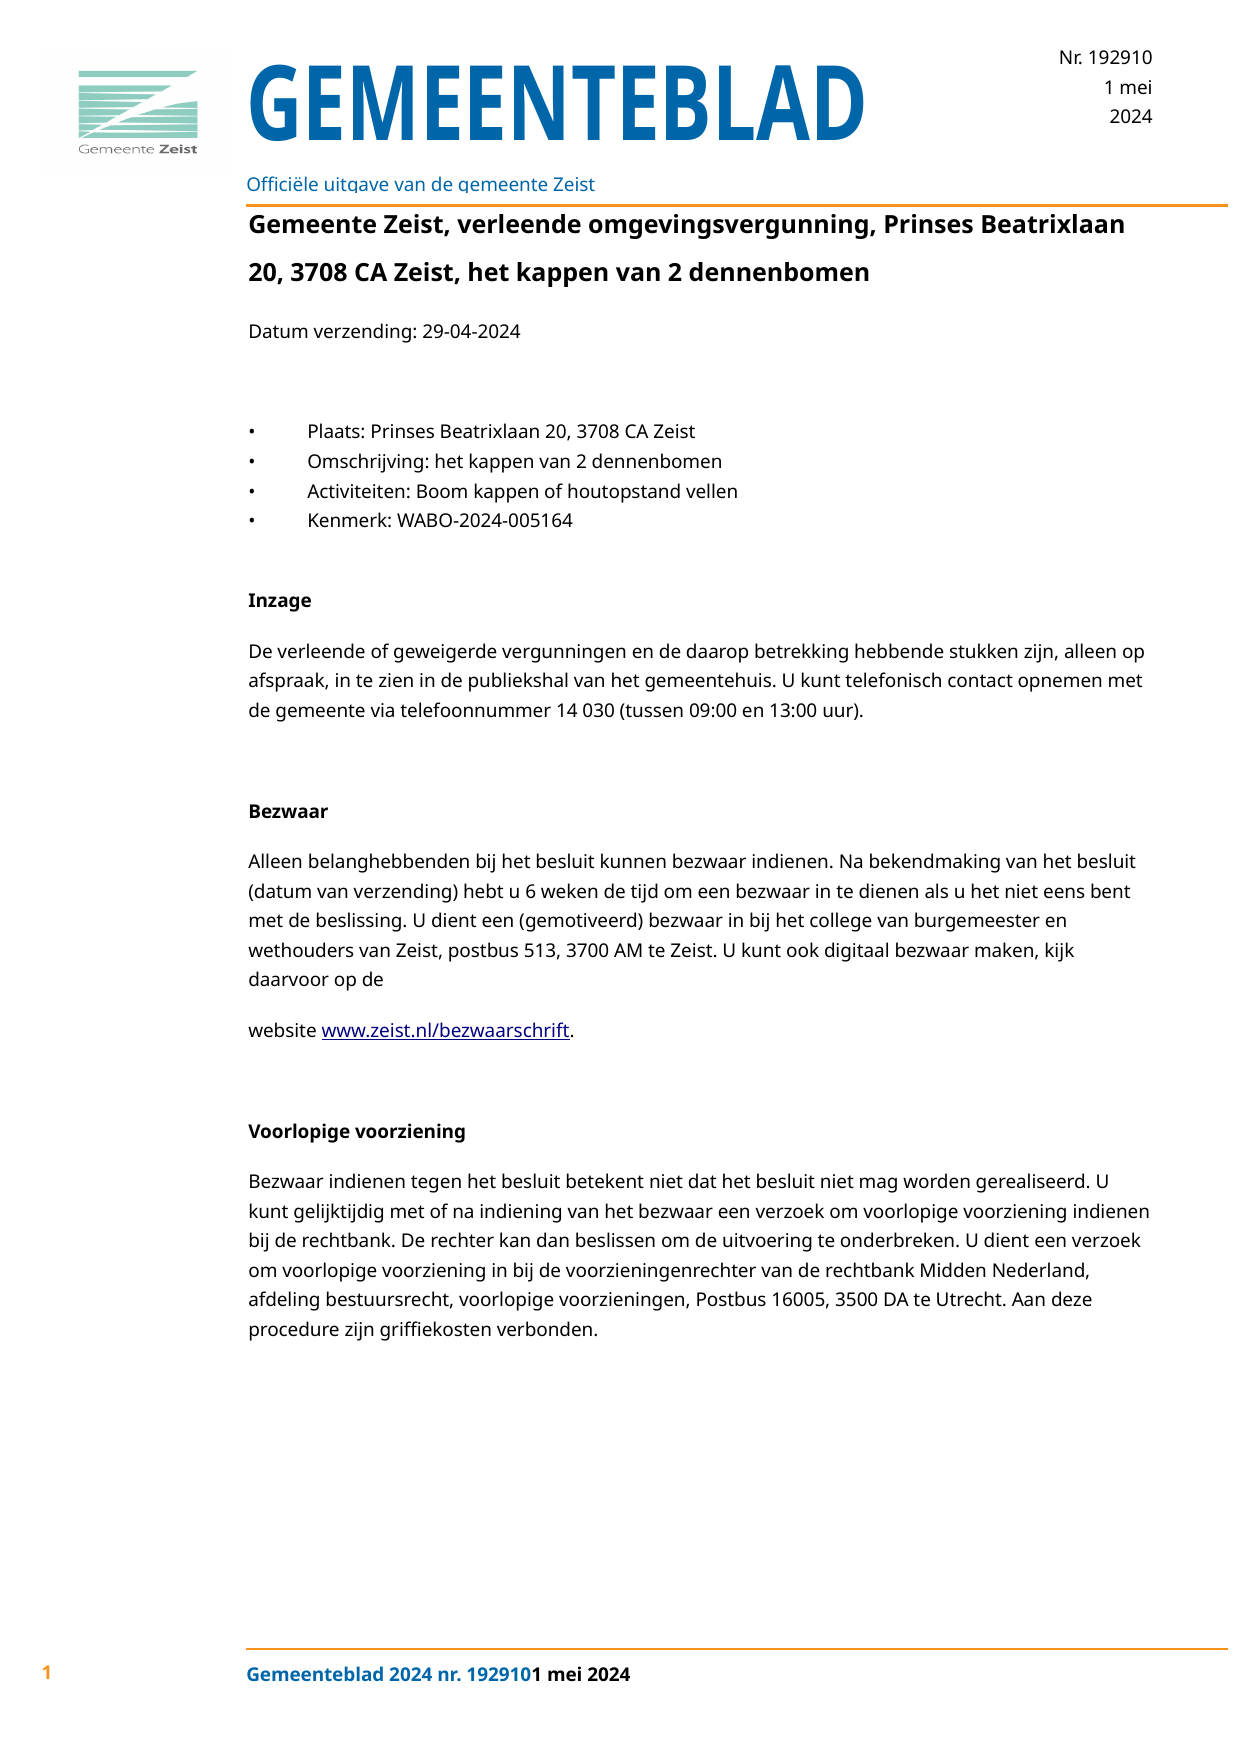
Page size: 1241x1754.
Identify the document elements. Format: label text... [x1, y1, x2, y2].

list Activiteiten: Boom kappen of houtopstand vellen [248, 478, 1152, 504]
text website www.zeist.nl/bezwaarschrift. [248, 1017, 1152, 1043]
list Kenmerk: WABO-2024-005164 [248, 507, 1152, 533]
picture [41, 47, 231, 172]
text Inzage [248, 587, 1152, 613]
text De verleende of geweigerde vergunningen en de daarop betrekking hebbende stukken zijn, alleen op afspraak, in te zien in de publiekshal van het gemeentehuis. U kunt telefonisch contact opnemen met de gemeente via telefoonnummer 14 030 (tussen 09:00 en 13:00 uur). [248, 638, 1152, 723]
list Omschrijving: het kappen van 2 dennenbomen [248, 448, 1152, 474]
text Gemeente Zeist, verleende omgevingsvergunning, Prinses Beatrixlaan 20, 3708 CA Zeist, het kappen van 2 dennenbomen [248, 207, 1152, 288]
text Bezwaar [248, 798, 1152, 824]
list Plaats: Prinses Beatrixlaan 20, 3708 CA Zeist [248, 419, 1152, 444]
text Voorlopige voorziening [248, 1118, 1152, 1144]
text Datum verzending: 29-04-2024 [248, 318, 1152, 344]
text Alleen belanghebbenden bij het besluit kunnen bezwaar indienen. Na bekendmaking van het besluit (datum van verzending) hebt u 6 weken de tijd om een bezwaar in te dienen als u het niet eens bent met de beslissing. U dient een (gemotiveerd) bezwaar in bij het college van burgemeester en wethouders van Zeist, postbus 513, 3700 AM te Zeist. U kunt ook digitaal bezwaar maken, kijk daarvoor op de [248, 848, 1152, 992]
text Bezwaar indienen tegen het besluit betekent niet dat het besluit niet mag worden gerealiseerd. U kunt gelijktijdig met of na indiening van het bezwaar een verzoek om voorlopige voorziening indienen bij de rechtbank. De rechter kan dan beslissen om de uitvoering te onderbreken. U dient een verzoek om voorlopige voorziening in bij de voorzieningenrechter van de rechtbank Midden Nederland, afdeling bestuursrecht, voorlopige voorzieningen, Postbus 16005, 3500 DA te Utrecht. Aan deze procedure zijn griffiekosten verbonden. [248, 1168, 1152, 1342]
